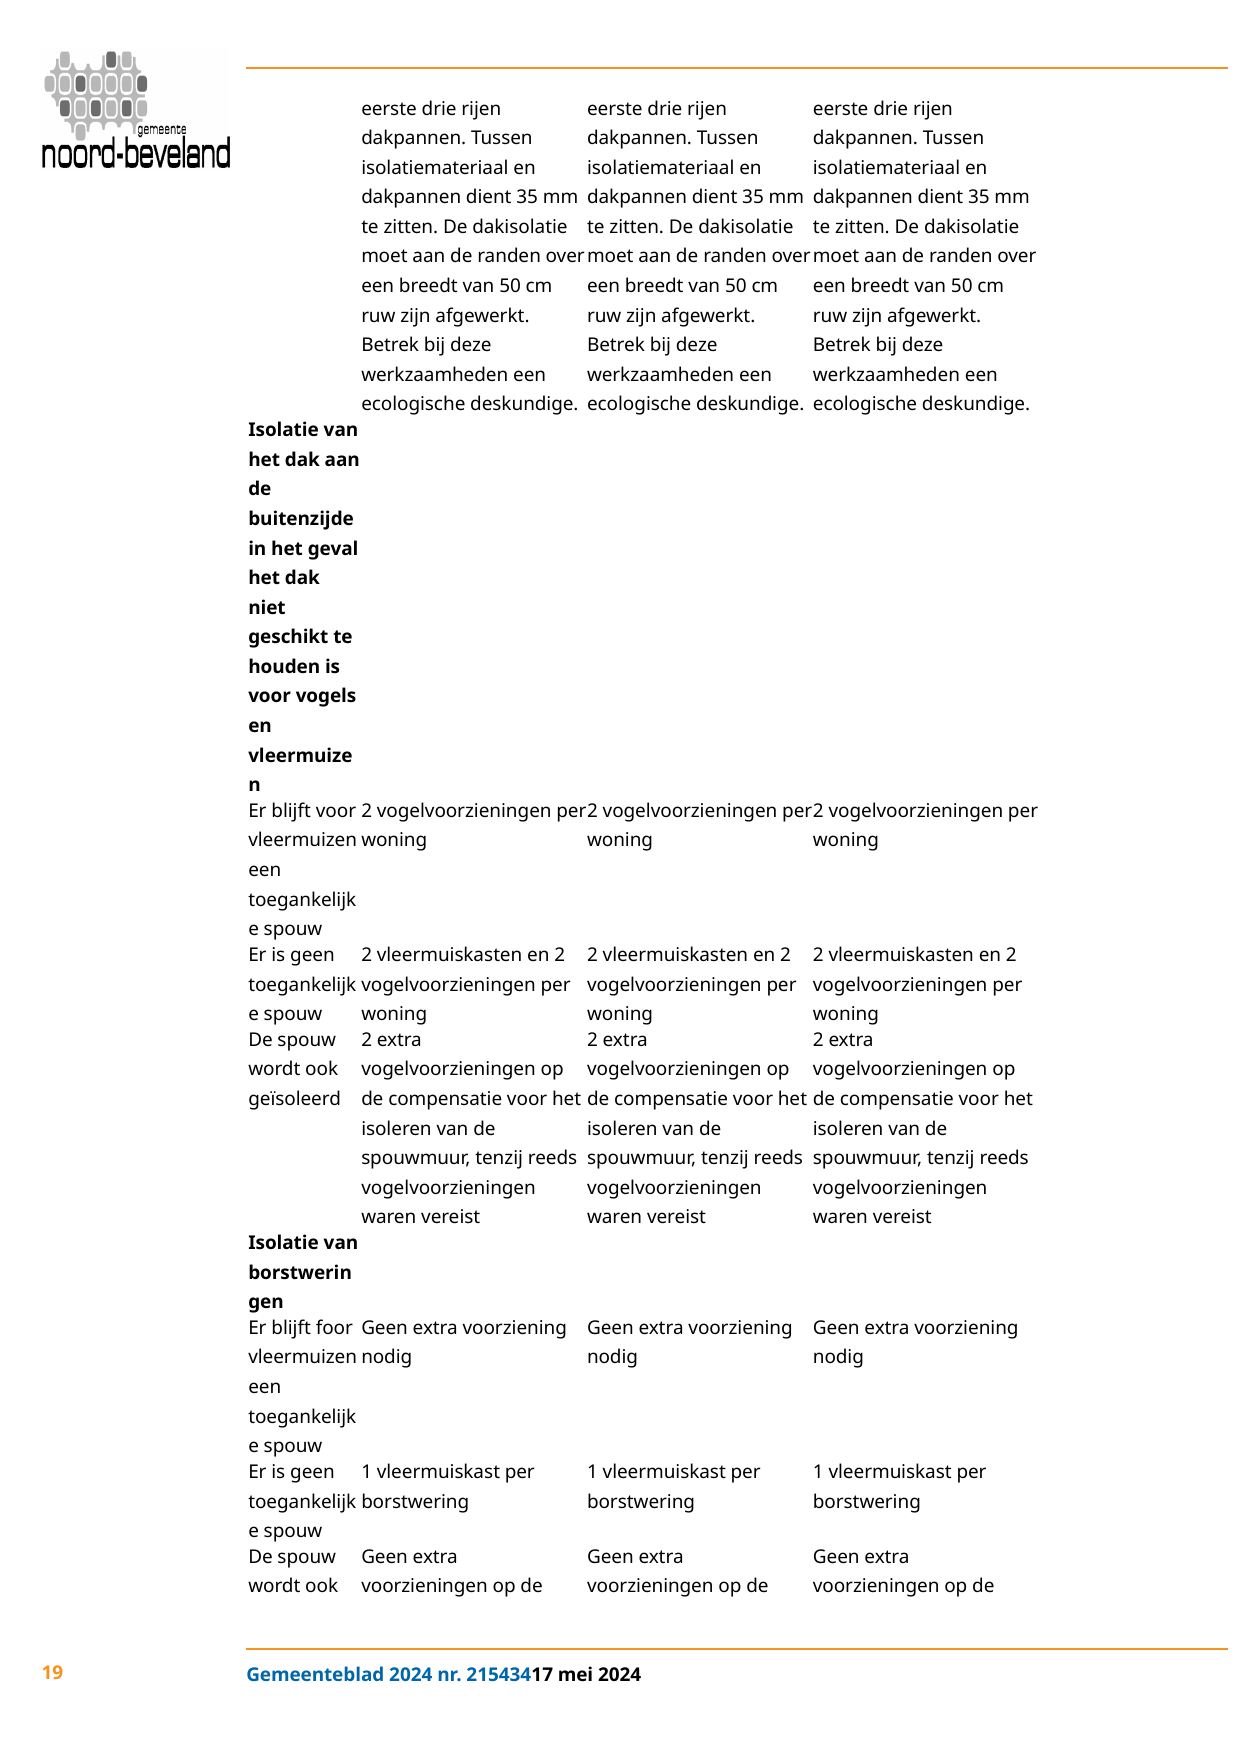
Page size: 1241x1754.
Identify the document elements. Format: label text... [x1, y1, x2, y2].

table_cell 2 vogelvoorzieningen per woning [587, 797, 813, 941]
table_cell 2 extra vogelvoorzieningen op de compensatie voor het isoleren van de spouwmuur, tenzij reeds vogelvoorzieningen waren vereist [361, 1026, 587, 1229]
table_cell Geen extra voorzieningen op de [813, 1543, 1038, 1598]
table_cell Geen extra voorziening nodig [813, 1314, 1038, 1458]
table_cell [813, 1229, 1038, 1314]
table_cell 1 vleermuiskast per borstwering [587, 1458, 813, 1543]
table_cell Geen extra voorzieningen op de [361, 1543, 587, 1598]
table_cell 1 vleermuiskast per borstwering [361, 1458, 587, 1543]
table_cell De spouw wordt ook geïsoleerd [248, 1026, 361, 1229]
table_cell [361, 1229, 587, 1314]
table_cell [813, 416, 1038, 797]
table_cell 2 vleermuiskasten en 2 vogelvoorzieningen per woning [587, 941, 813, 1026]
table_cell 2 extra vogelvoorzieningen op de compensatie voor het isoleren van de spouwmuur, tenzij reeds vogelvoorzieningen waren vereist [813, 1026, 1038, 1229]
table_cell Isolatie van het dak aan de buitenzijde in het geval het dak niet geschikt te houden is voor vogels en vleermuizen [248, 416, 361, 797]
table_cell Geen extra voorziening nodig [361, 1314, 587, 1458]
table_cell 2 vleermuiskasten en 2 vogelvoorzieningen per woning [813, 941, 1038, 1026]
table_cell Geen extra voorziening nodig [587, 1314, 813, 1458]
table_cell eerste drie rijen dakpannen. Tussen isolatiemateriaal en dakpannen dient 35 mm te zitten. De dakisolatie moet aan de randen over een breedt van 50 cm ruw zijn afgewerkt. Betrek bij deze werkzaamheden een ecologische deskundige. [587, 95, 813, 416]
table_cell [248, 95, 361, 416]
table_cell 2 vogelvoorzieningen per woning [361, 797, 587, 941]
table_cell 2 vogelvoorzieningen per woning [813, 797, 1038, 941]
table_cell Geen extra voorzieningen op de [587, 1543, 813, 1598]
table_cell 2 vleermuiskasten en 2 vogelvoorzieningen per woning [361, 941, 587, 1026]
table_cell Er is geen toegankelijke spouw [248, 1458, 361, 1543]
table_cell 2 extra vogelvoorzieningen op de compensatie voor het isoleren van de spouwmuur, tenzij reeds vogelvoorzieningen waren vereist [587, 1026, 813, 1229]
table_cell Er is geen toegankelijke spouw [248, 941, 361, 1026]
table_cell eerste drie rijen dakpannen. Tussen isolatiemateriaal en dakpannen dient 35 mm te zitten. De dakisolatie moet aan de randen over een breedt van 50 cm ruw zijn afgewerkt. Betrek bij deze werkzaamheden een ecologische deskundige. [361, 95, 587, 416]
table_cell [587, 416, 813, 797]
table_cell [361, 416, 587, 797]
table_cell Er blijft voor vleermuizen een toegankelijke spouw [248, 797, 361, 941]
table_cell Er blijft foor vleermuizen een toegankelijke spouw [248, 1314, 361, 1458]
table_cell De spouw wordt ook [248, 1543, 361, 1598]
table_cell Isolatie van borstweringen [248, 1229, 361, 1314]
picture [41, 47, 231, 172]
table_cell [587, 1229, 813, 1314]
table_cell eerste drie rijen dakpannen. Tussen isolatiemateriaal en dakpannen dient 35 mm te zitten. De dakisolatie moet aan de randen over een breedt van 50 cm ruw zijn afgewerkt. Betrek bij deze werkzaamheden een ecologische deskundige. [813, 95, 1038, 416]
table_cell 1 vleermuiskast per borstwering [813, 1458, 1038, 1543]
